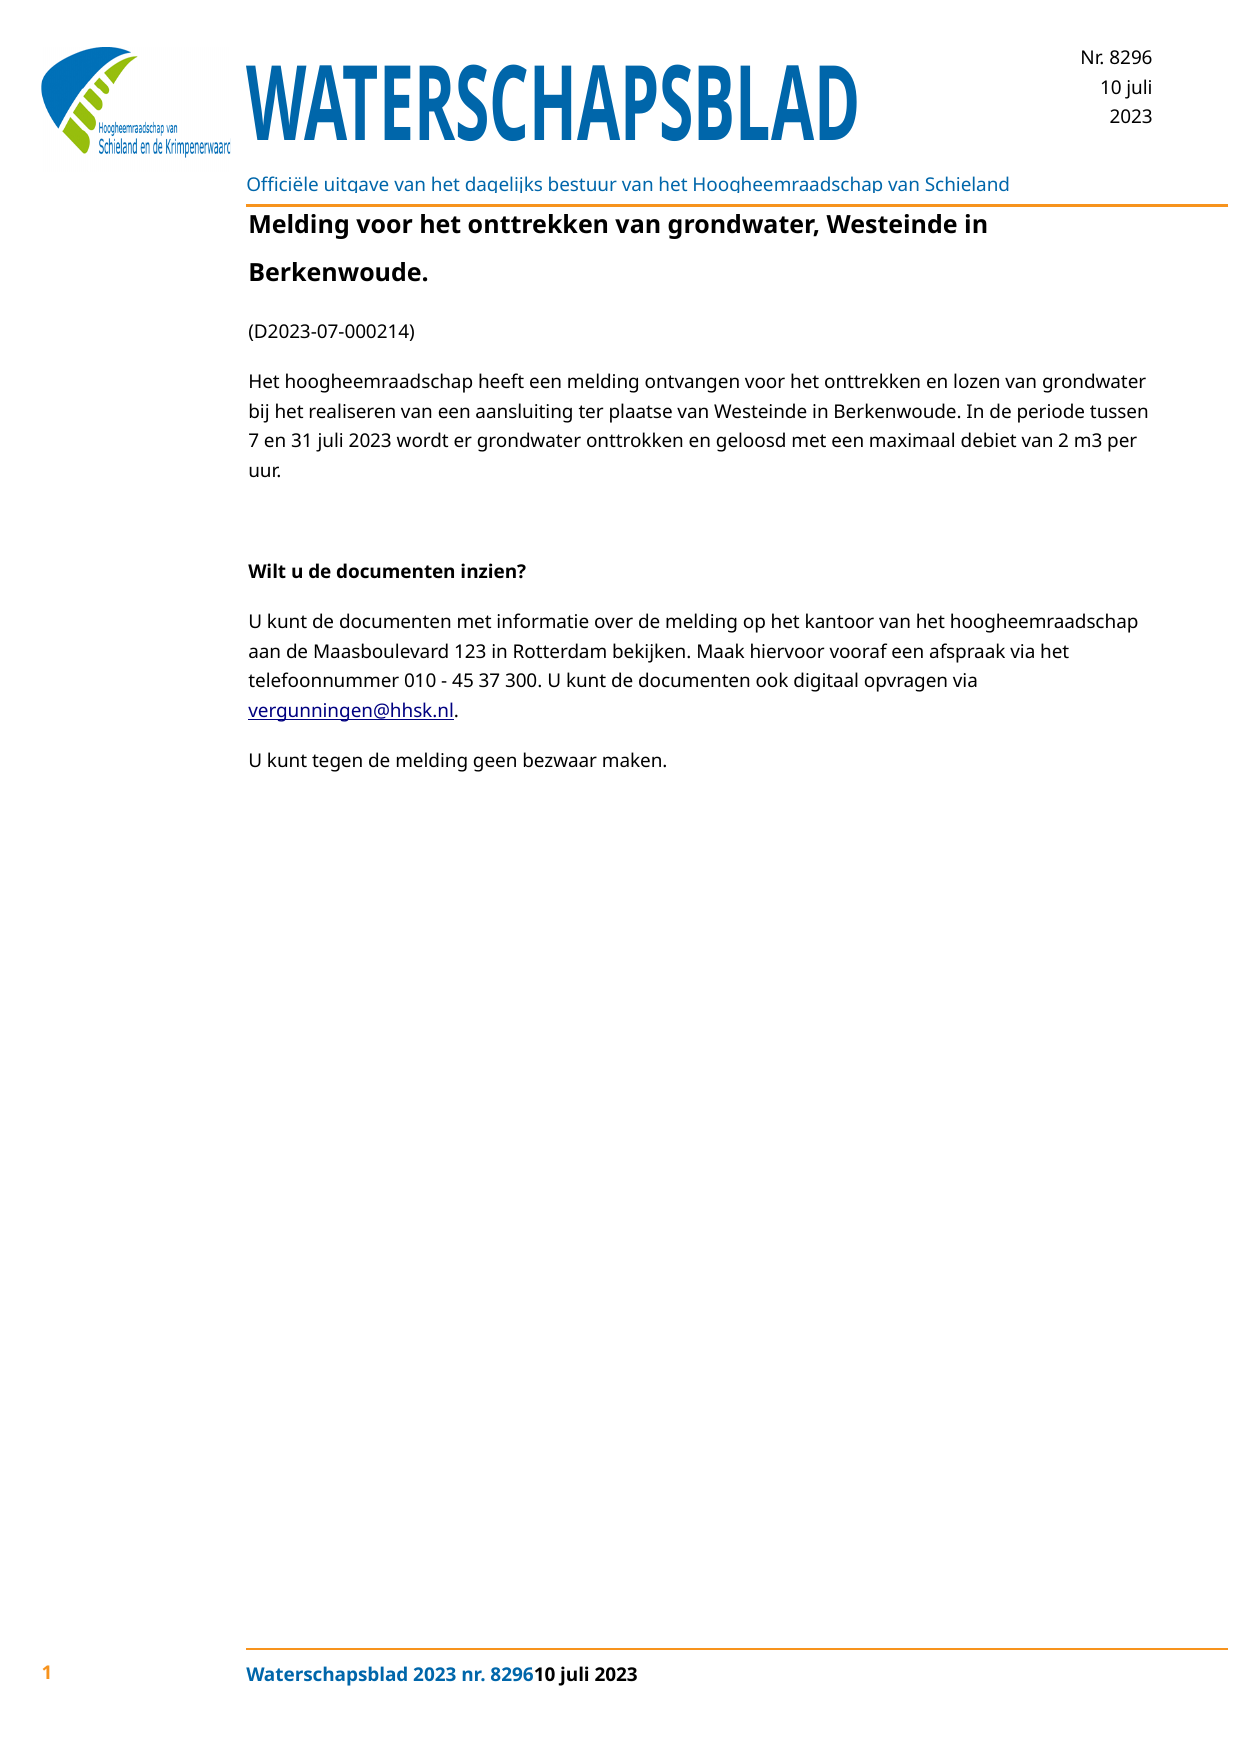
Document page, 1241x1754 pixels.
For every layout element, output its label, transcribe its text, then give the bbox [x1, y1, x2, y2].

text U kunt tegen de melding geen bezwaar maken. [248, 747, 1152, 773]
text (D2023-07-000214) [248, 318, 1152, 344]
text U kunt de documenten met informatie over de melding op het kantoor van het hoogheemraadschap aan de Maasboulevard 123 in Rotterdam bekijken. Maak hiervoor vooraf een afspraak via het telefoonnummer 010 - 45 37 300. U kunt de documenten ook digitaal opvragen via vergunningen@hhsk.nl. [248, 608, 1152, 723]
text Wilt u de documenten inzien? [248, 558, 1152, 584]
text Melding voor het onttrekken van grondwater, Westeinde in Berkenwoude. [248, 207, 1152, 288]
picture [41, 47, 231, 172]
text Het hoogheemraadschap heeft een melding ontvangen voor het onttrekken en lozen van grondwater bij het realiseren van een aansluiting ter plaatse van Westeinde in Berkenwoude. In de periode tussen 7 en 31 juli 2023 wordt er grondwater onttrokken en geloosd met een maximaal debiet van 2 m3 per uur. [248, 368, 1152, 483]
